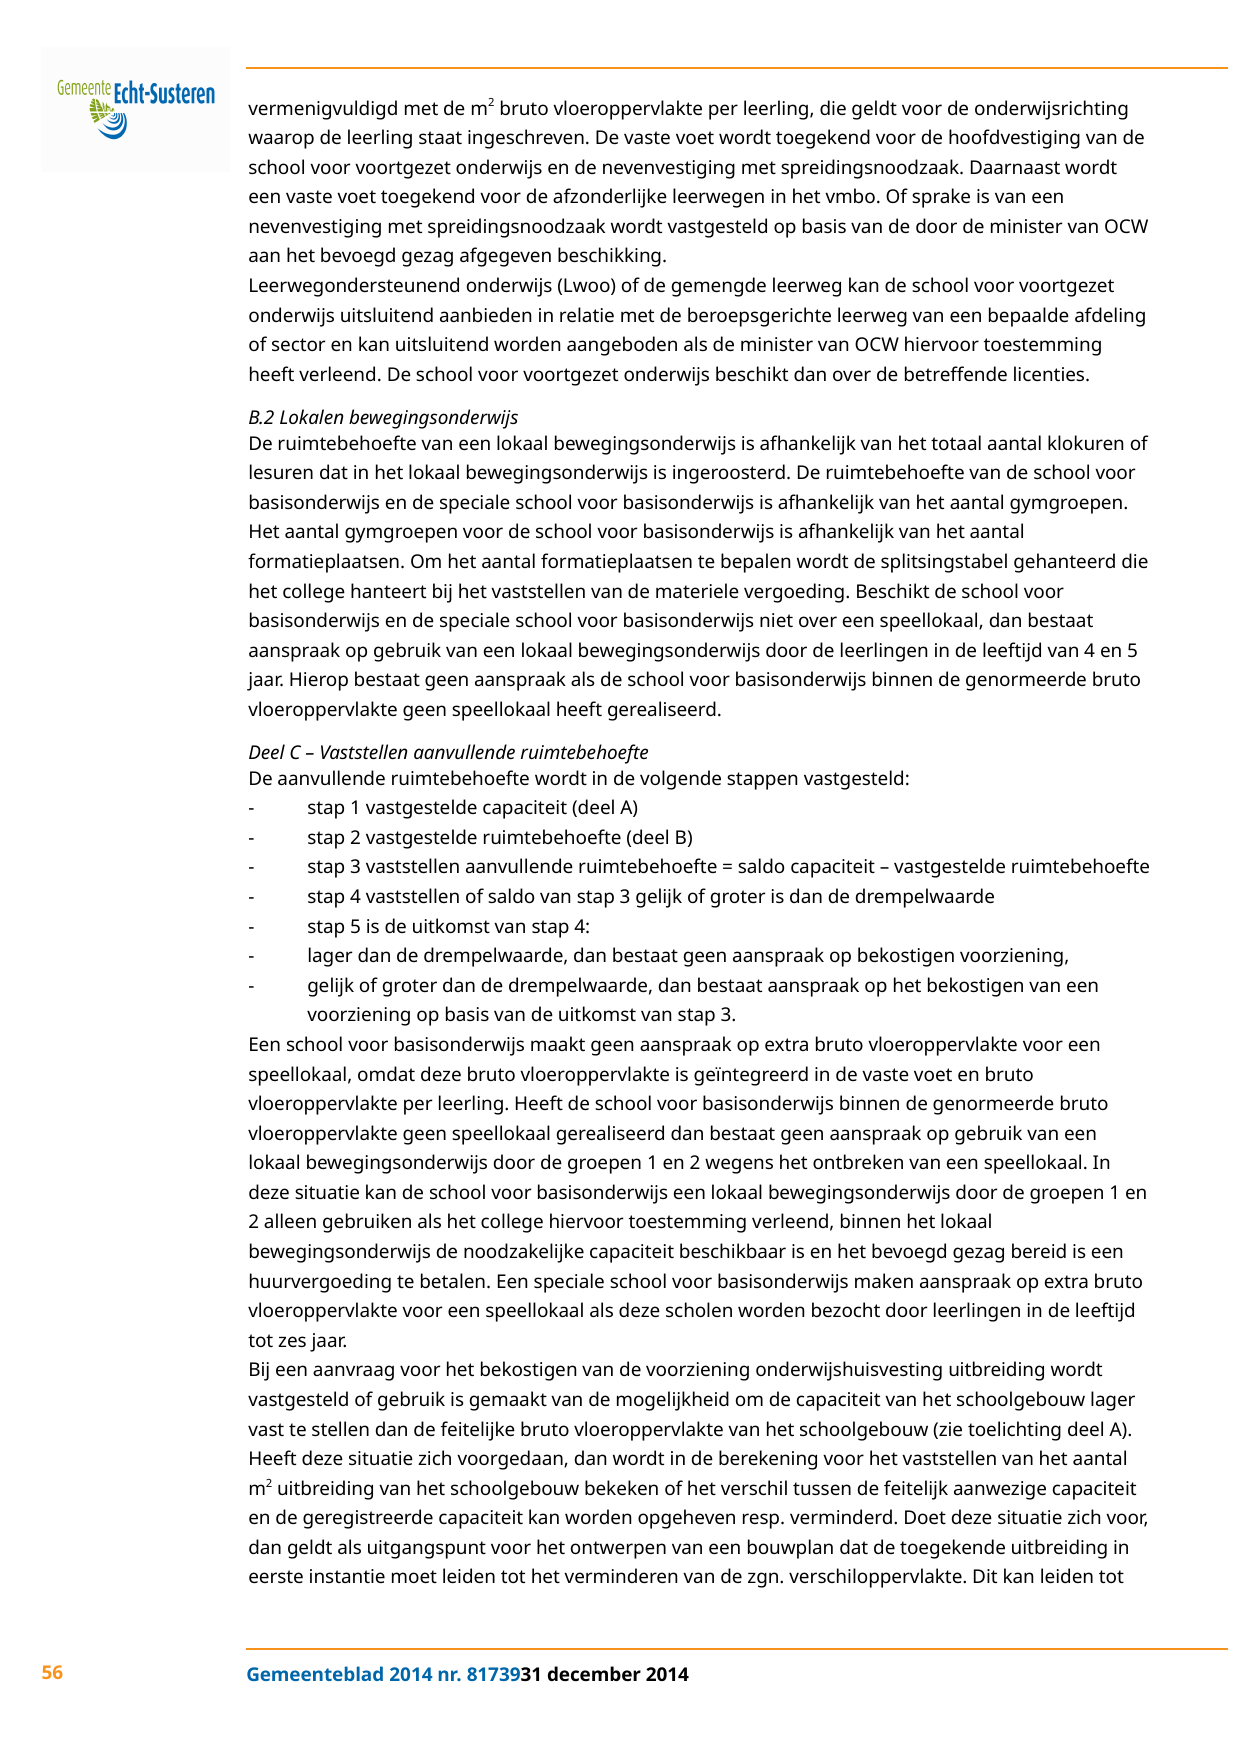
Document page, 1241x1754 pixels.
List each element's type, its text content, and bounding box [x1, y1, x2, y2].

text Een school voor basisonderwijs maakt geen aanspraak op extra bruto vloeroppervlakte voor een speellokaal, omdat deze bruto vloeroppervlakte is geïntegreerd in de vaste voet en bruto vloeroppervlakte per leerling. Heeft de school voor basisonderwijs binnen de genormeerde bruto vloeroppervlakte geen speellokaal gerealiseerd dan bestaat geen aanspraak op gebruik van een lokaal bewegingsonderwijs door de groepen 1 en 2 wegens het ontbreken van een speellokaal. In deze situatie kan de school voor basisonderwijs een lokaal bewegingsonderwijs door de groepen 1 en 2 alleen gebruiken als het college hiervoor toestemming verleend, binnen het lokaal bewegingsonderwijs de noodzakelijke capaciteit beschikbaar is en het bevoegd gezag bereid is een huurvergoeding te betalen. Een speciale school voor basisonderwijs maken aanspraak op extra bruto vloeroppervlakte voor een speellokaal als deze scholen worden bezocht door leerlingen in de leeftijd tot zes jaar. [248, 1031, 1152, 1353]
text Deel C – Vaststellen aanvullende ruimtebehoefte [248, 739, 1152, 765]
list gelijk of groter dan de drempelwaarde, dan bestaat aanspraak op het bekostigen van een voorziening op basis van de uitkomst van stap 3. [248, 972, 1152, 1027]
list stap 4 vaststellen of saldo van stap 3 gelijk of groter is dan de drempelwaarde [248, 883, 1152, 909]
list stap 1 vastgestelde capaciteit (deel A) [248, 794, 1152, 820]
list stap 2 vastgestelde ruimtebehoefte (deel B) [248, 824, 1152, 850]
text B.2 Lokalen bewegingsonderwijs [248, 404, 1152, 430]
list lager dan de drempelwaarde, dan bestaat geen aanspraak op bekostigen voorziening, [248, 942, 1152, 968]
list stap 5 is de uitkomst van stap 4: [248, 913, 1152, 939]
text Leerwegondersteunend onderwijs (Lwoo) of de gemengde leerweg kan de school voor voortgezet onderwijs uitsluitend aanbieden in relatie met de beroepsgerichte leerweg van een bepaalde afdeling of sector en kan uitsluitend worden aangeboden als de minister van OCW hiervoor toestemming heeft verleend. De school voor voortgezet onderwijs beschikt dan over de betreffende licenties. [248, 272, 1152, 387]
picture [41, 47, 231, 172]
text vermenigvuldigd met de m2 bruto vloeroppervlakte per leerling, die geldt voor de onderwijsrichting waarop de leerling staat ingeschreven. De vaste voet wordt toegekend voor de hoofdvestiging van de school voor voortgezet onderwijs en de nevenvestiging met spreidingsnoodzaak. Daarnaast wordt een vaste voet toegekend voor de afzonderlijke leerwegen in het vmbo. Of sprake is van een nevenvestiging met spreidingsnoodzaak wordt vastgesteld op basis van de door de minister van OCW aan het bevoegd gezag afgegeven beschikking. [248, 95, 1152, 268]
text Bij een aanvraag voor het bekostigen van de voorziening onderwijshuisvesting uitbreiding wordt vastgesteld of gebruik is gemaakt van de mogelijkheid om de capaciteit van het schoolgebouw lager vast te stellen dan de feitelijke bruto vloeroppervlakte van het schoolgebouw (zie toelichting deel A). Heeft deze situatie zich voorgedaan, dan wordt in de berekening voor het vaststellen van het aantal m2 uitbreiding van het schoolgebouw bekeken of het verschil tussen de feitelijk aanwezige capaciteit en de geregistreerde capaciteit kan worden opgeheven resp. verminderd. Doet deze situatie zich voor, dan geldt als uitgangspunt voor het ontwerpen van een bouwplan dat de toegekende uitbreiding in eerste instantie moet leiden tot het verminderen van de zgn. verschiloppervlakte. Dit kan leiden tot [248, 1357, 1152, 1589]
text De ruimtebehoefte van een lokaal bewegingsonderwijs is afhankelijk van het totaal aantal klokuren of lesuren dat in het lokaal bewegingsonderwijs is ingeroosterd. De ruimtebehoefte van de school voor basisonderwijs en de speciale school voor basisonderwijs is afhankelijk van het aantal gymgroepen. Het aantal gymgroepen voor de school voor basisonderwijs is afhankelijk van het aantal formatieplaatsen. Om het aantal formatieplaatsen te bepalen wordt de splitsingstabel gehanteerd die het college hanteert bij het vaststellen van de materiele vergoeding. Beschikt de school voor basisonderwijs en de speciale school voor basisonderwijs niet over een speellokaal, dan bestaat aanspraak op gebruik van een lokaal bewegingsonderwijs door de leerlingen in de leeftijd van 4 en 5 jaar. Hierop bestaat geen aanspraak als de school voor basisonderwijs binnen de genormeerde bruto vloeroppervlakte geen speellokaal heeft gerealiseerd. [248, 430, 1152, 722]
list stap 3 vaststellen aanvullende ruimtebehoefte = saldo capaciteit – vastgestelde ruimtebehoefte [248, 854, 1152, 879]
text De aanvullende ruimtebehoefte wordt in de volgende stappen vastgesteld: [248, 765, 1152, 791]
